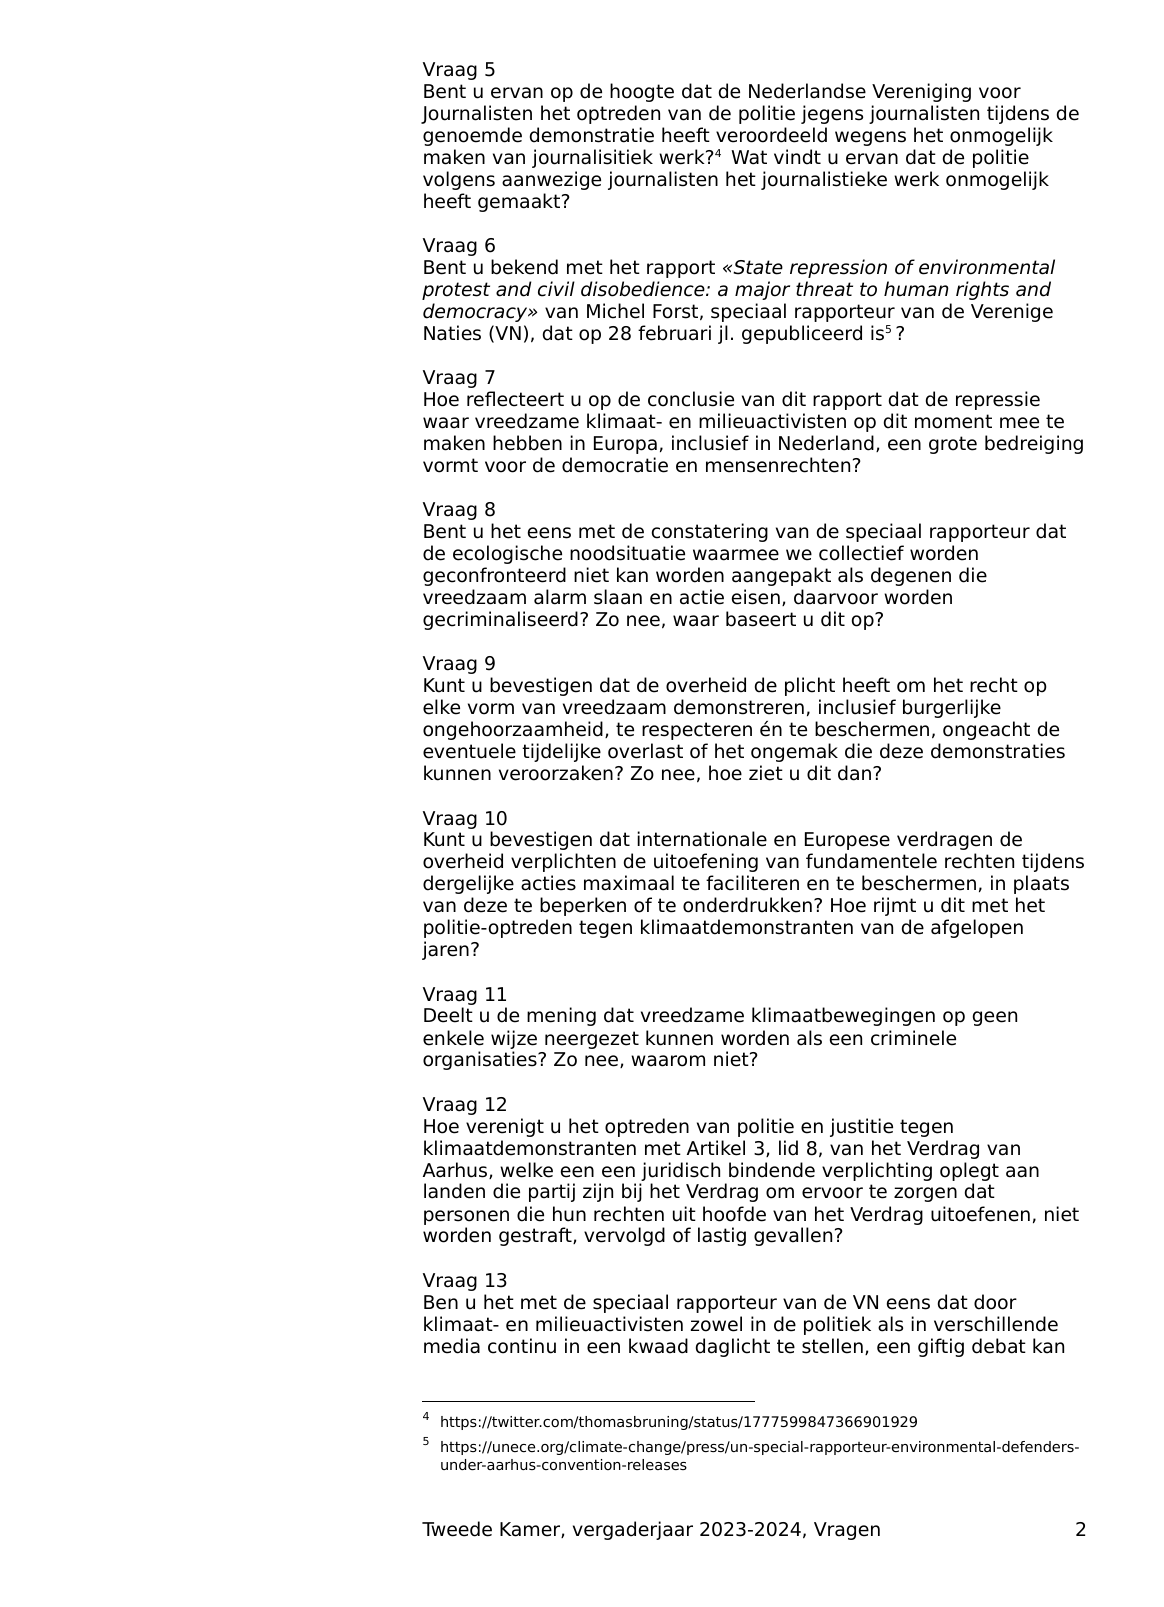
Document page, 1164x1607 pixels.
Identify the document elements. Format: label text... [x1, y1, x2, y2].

text Hoe verenigt u het optreden van politie en justitie tegen klimaatdemonstranten met Artikel 3, lid 8, van het Verdrag van Aarhus, welke een een juridisch bindende verplichting oplegt aan landen die partij zijn bij het Verdrag om ervoor te zorgen dat personen die hun rechten uit hoofde van het Verdrag uitoefenen, niet worden gestraft, vervolgd of lastig gevallen? [422, 1116, 1087, 1247]
text Vraag 8 [422, 499, 1087, 521]
text Vraag 9 [422, 653, 1087, 675]
text Deelt u de mening dat vreedzame klimaatbewegingen op geen enkele wijze neergezet kunnen worden als een criminele organisaties? Zo nee, waarom niet? [422, 1005, 1087, 1071]
text Hoe reflecteert u op de conclusie van dit rapport dat de repressie waar vreedzame klimaat- en milieuactivisten op dit moment mee te maken hebben in Europa, inclusief in Nederland, een grote bedreiging vormt voor de democratie en mensenrechten? [422, 389, 1087, 477]
text Vraag 13 [422, 1269, 1087, 1292]
text Vraag 10 [422, 807, 1087, 829]
text https://twitter.com/thomasbruning/status/1777599847366901929 [422, 1410, 1087, 1432]
text Vraag 6 [422, 235, 1087, 257]
text Bent u ervan op de hoogte dat de Nederlandse Vereniging voor Journalisten het optreden van de politie jegens journalisten tijdens de genoemde demonstratie heeft veroordeeld wegens het onmogelijk maken van journalisitiek werk? Wat vindt u ervan dat de politie volgens aanwezige journalisten het journalistieke werk onmogelijk heeft gemaakt? [422, 81, 1087, 213]
text Vraag 5 [422, 59, 1087, 81]
text Bent u het eens met de constatering van de speciaal rapporteur dat de ecologische noodsituatie waarmee we collectief worden geconfronteerd niet kan worden aangepakt als degenen die vreedzaam alarm slaan en actie eisen, daarvoor worden gecriminaliseerd? Zo nee, waar baseert u dit op? [422, 521, 1087, 631]
text Vraag 7 [422, 367, 1087, 389]
text Vraag 11 [422, 983, 1087, 1005]
text https://unece.org/climate-change/press/un-special-rapporteur-environmental-defenders-under-aarhus-convention-releases [422, 1435, 1087, 1474]
text Vraag 12 [422, 1093, 1087, 1116]
text Bent u bekend met het rapport «State repression of environmental protest and civil disobedience: a major threat to human rights and democracy» van Michel Forst, speciaal rapporteur van de Verenige Naties (VN), dat op 28 februari jl. gepubliceerd is? [422, 257, 1087, 345]
text Kunt u bevestigen dat de overheid de plicht heeft om het recht op elke vorm van vreedzaam demonstreren, inclusief burgerlijke ongehoorzaamheid, te respecteren én te beschermen, ongeacht de eventuele tijdelijke overlast of het ongemak die deze demonstraties kunnen veroorzaken? Zo nee, hoe ziet u dit dan? [422, 675, 1087, 785]
text Kunt u bevestigen dat internationale en Europese verdragen de overheid verplichten de uitoefening van fundamentele rechten tijdens dergelijke acties maximaal te faciliteren en te beschermen, in plaats van deze te beperken of te onderdrukken? Hoe rijmt u dit met het politie-optreden tegen klimaatdemonstranten van de afgelopen jaren? [422, 829, 1087, 961]
text Ben u het met de speciaal rapporteur van de VN eens dat door klimaat- en milieuactivisten zowel in de politiek als in verschillende media continu in een kwaad daglicht te stellen, een giftig debat kan [422, 1292, 1087, 1357]
